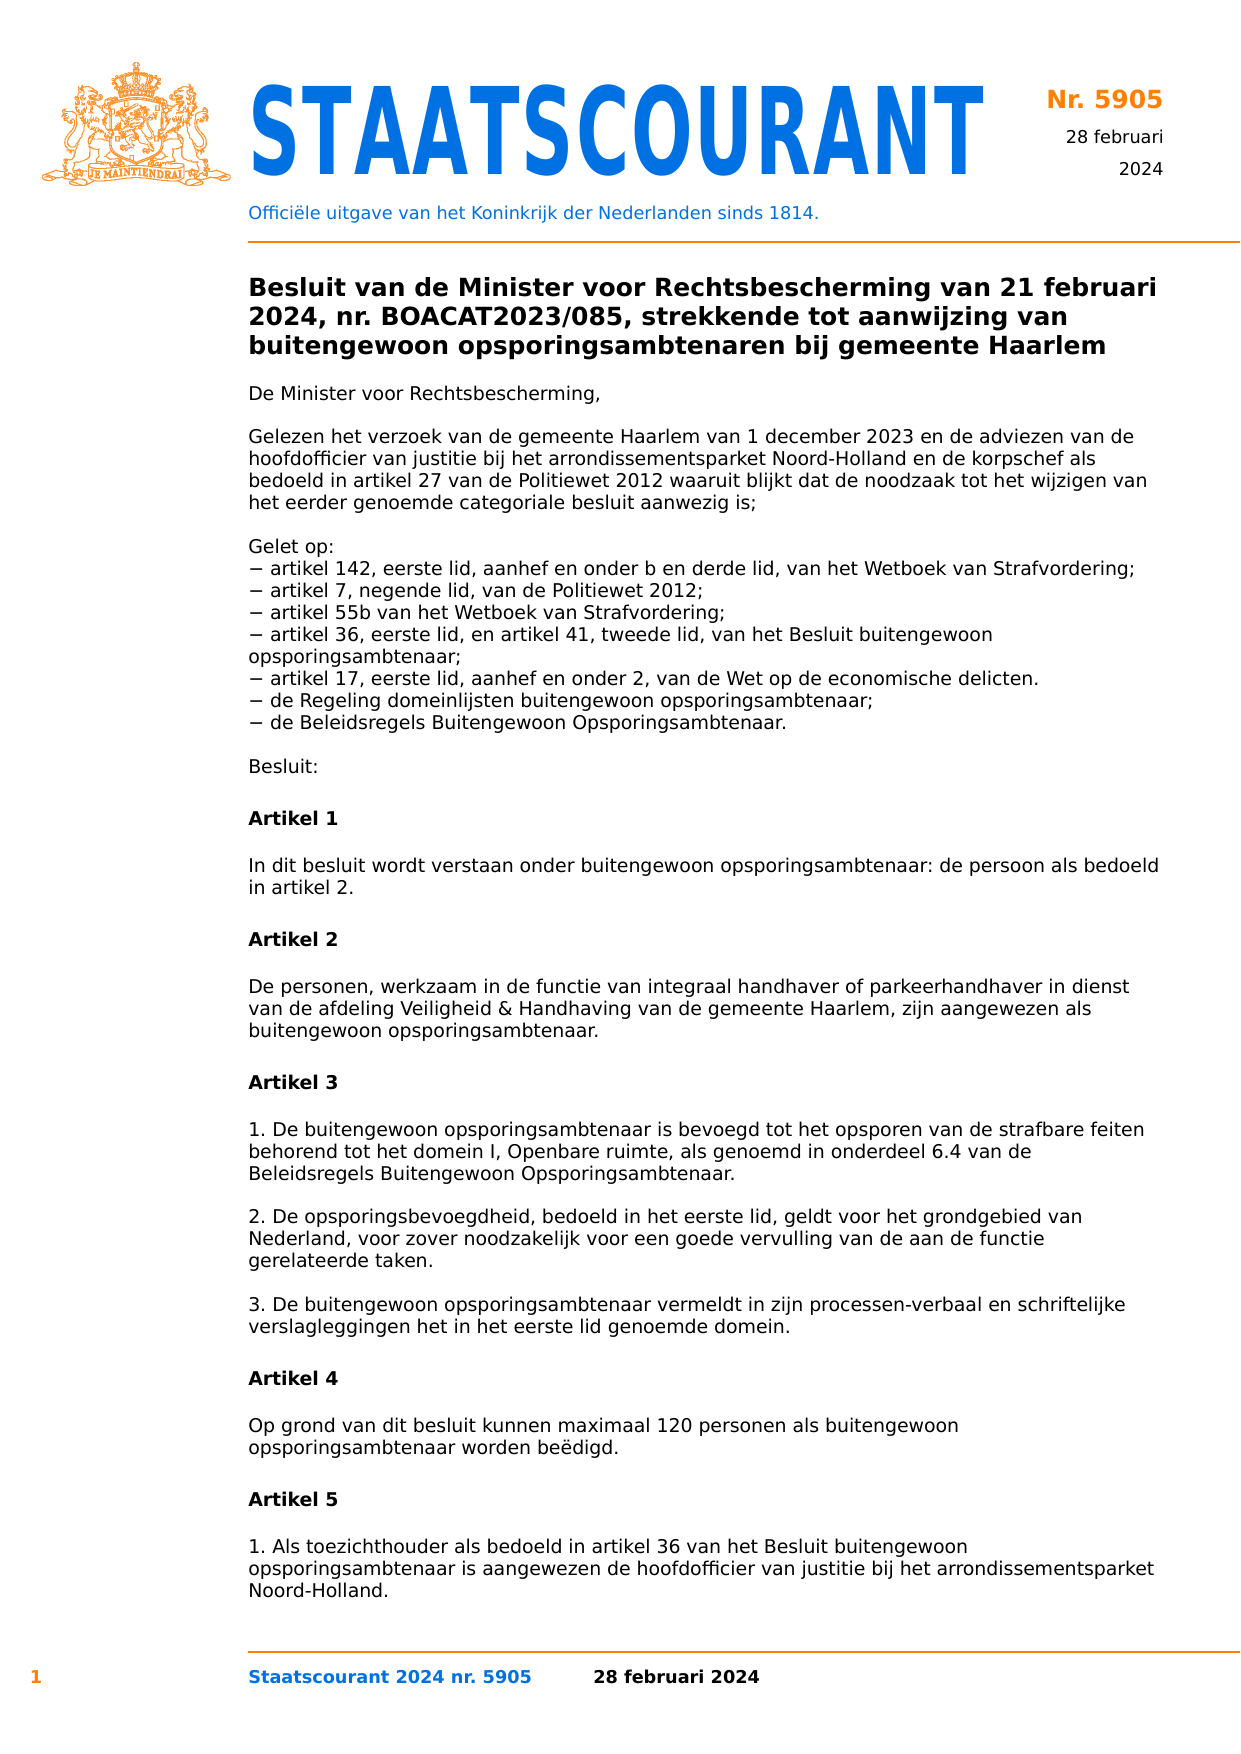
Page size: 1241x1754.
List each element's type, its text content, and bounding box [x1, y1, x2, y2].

subtitle Besluit van de Minister voor Rechtsbescherming van 21 februari 2024, nr. BOACAT2023/085, strekkende tot aanwijzing van buitengewoon opsporingsambtenaren bij gemeente Haarlem [248, 273, 1163, 361]
text − artikel 55b van het Wetboek van Strafvordering; [248, 602, 1163, 624]
text 3. De buitengewoon opsporingsambtenaar vermeldt in zijn processen-verbaal en schriftelijke verslagleggingen het in het eerste lid genoemde domein. [248, 1294, 1163, 1338]
text − de Regeling domeinlijsten buitengewoon opsporingsambtenaar; [248, 690, 1163, 712]
text − artikel 142, eerste lid, aanhef en onder b en derde lid, van het Wetboek van Strafvordering; [248, 558, 1163, 580]
text De Minister voor Rechtsbescherming, [248, 382, 1163, 404]
subtitle Artikel 2 [248, 929, 1163, 951]
subtitle Artikel 4 [248, 1368, 1163, 1390]
text Gelezen het verzoek van de gemeente Haarlem van 1 december 2023 en de adviezen van de hoofdofficier van justitie bij het arrondissementsparket Noord-Holland en de korpschef als bedoeld in artikel 27 van de Politiewet 2012 waaruit blijkt dat de noodzaak tot het wijzigen van het eerder genoemde categoriale besluit aanwezig is; [248, 426, 1163, 514]
subtitle Artikel 5 [248, 1489, 1163, 1511]
text − artikel 7, negende lid, van de Politiewet 2012; [248, 580, 1163, 602]
table_cell 28 februari [998, 121, 1240, 153]
table_cell 2024 [998, 153, 1240, 203]
text 2. De opsporingsbevoegdheid, bedoeld in het eerste lid, geldt voor het grondgebied van Nederland, voor zover noodzakelijk voor een goede vervulling van de aan de functie gerelateerde taken. [248, 1206, 1163, 1272]
subtitle Artikel 1 [248, 808, 1163, 830]
text − artikel 17, eerste lid, aanhef en onder 2, van de Wet op de economische delicten. [248, 668, 1163, 690]
text Besluit: [248, 756, 1163, 778]
text 1. De buitengewoon opsporingsambtenaar is bevoegd tot het opsporen van de strafbare feiten behorend tot het domein I, Openbare ruimte, als genoemd in onderdeel 6.4 van de Beleidsregels Buitengewoon Opsporingsambtenaar. [248, 1118, 1163, 1184]
text − de Beleidsregels Buitengewoon Opsporingsambtenaar. [248, 712, 1163, 734]
table_header [25, 62, 248, 241]
text 1. Als toezichthouder als bedoeld in artikel 36 van het Besluit buitengewoon opsporingsambtenaar is aangewezen de hoofdofficier van justitie bij het arrondissementsparket Noord-Holland. [248, 1536, 1163, 1602]
text De personen, werkzaam in de functie van integraal handhaver of parkeerhandhaver in dienst van de afdeling Veiligheid & Handhaving van de gemeente Haarlem, zijn aangewezen als buitengewoon opsporingsambtenaar. [248, 976, 1163, 1042]
table_cell Officiële uitgave van het Koninkrijk der Nederlanden sinds 1814. [248, 203, 1240, 241]
picture [41, 62, 231, 186]
table_header STAATSCOURANT [248, 62, 998, 203]
subtitle Artikel 3 [248, 1072, 1163, 1093]
text In dit besluit wordt verstaan onder buitengewoon opsporingsambtenaar: de persoon als bedoeld in artikel 2. [248, 855, 1163, 899]
text − artikel 36, eerste lid, en artikel 41, tweede lid, van het Besluit buitengewoon opsporingsambtenaar; [248, 624, 1163, 668]
text Gelet op: [248, 536, 1163, 558]
table_header Nr. 5905 [998, 62, 1240, 121]
text Op grond van dit besluit kunnen maximaal 120 personen als buitengewoon opsporingsambtenaar worden beëdigd. [248, 1415, 1163, 1459]
